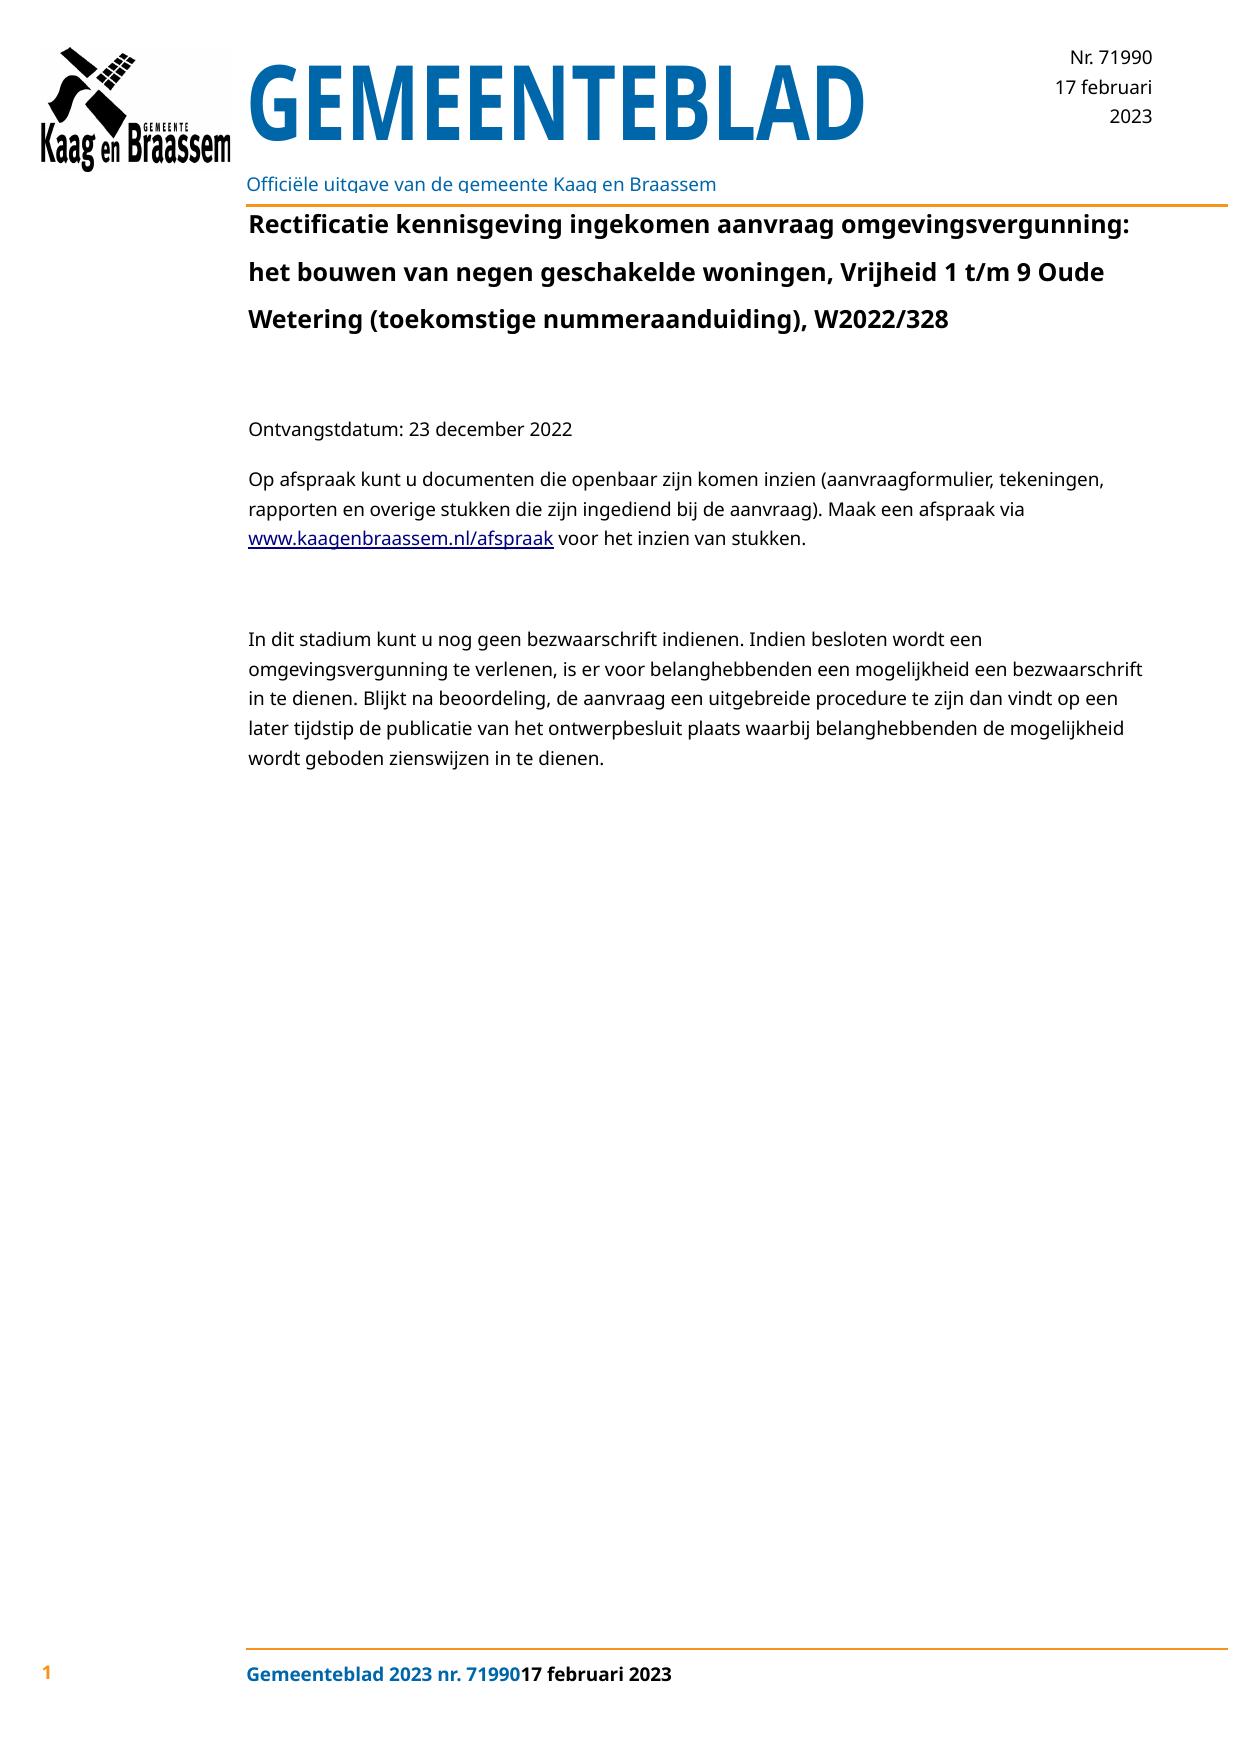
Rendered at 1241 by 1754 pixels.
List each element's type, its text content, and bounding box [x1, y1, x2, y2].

text Op afspraak kunt u documenten die openbaar zijn komen inzien (aanvraagformulier, tekeningen, rapporten en overige stukken die zijn ingediend bij de aanvraag). Maak een afspraak via www.kaagenbraassem.nl/afspraak voor het inzien van stukken. [248, 466, 1152, 551]
text In dit stadium kunt u nog geen bezwaarschrift indienen. Indien besloten wordt een omgevingsvergunning te verlenen, is er voor belanghebbenden een mogelijkheid een bezwaarschrift in te dienen. Blijkt na beoordeling, de aanvraag een uitgebreide procedure te zijn dan vindt op een later tijdstip de publicatie van het ontwerpbesluit plaats waarbij belanghebbenden de mogelijkheid wordt geboden zienswijzen in te dienen. [248, 626, 1152, 770]
text Rectificatie kennisgeving ingekomen aanvraag omgevingsvergunning: het bouwen van negen geschakelde woningen, Vrijheid 1 t/m 9 Oude Wetering (toekomstige nummeraanduiding), W2022/328 [248, 207, 1152, 336]
picture [41, 47, 231, 172]
text Ontvangstdatum: 23 december 2022 [248, 416, 1152, 442]
